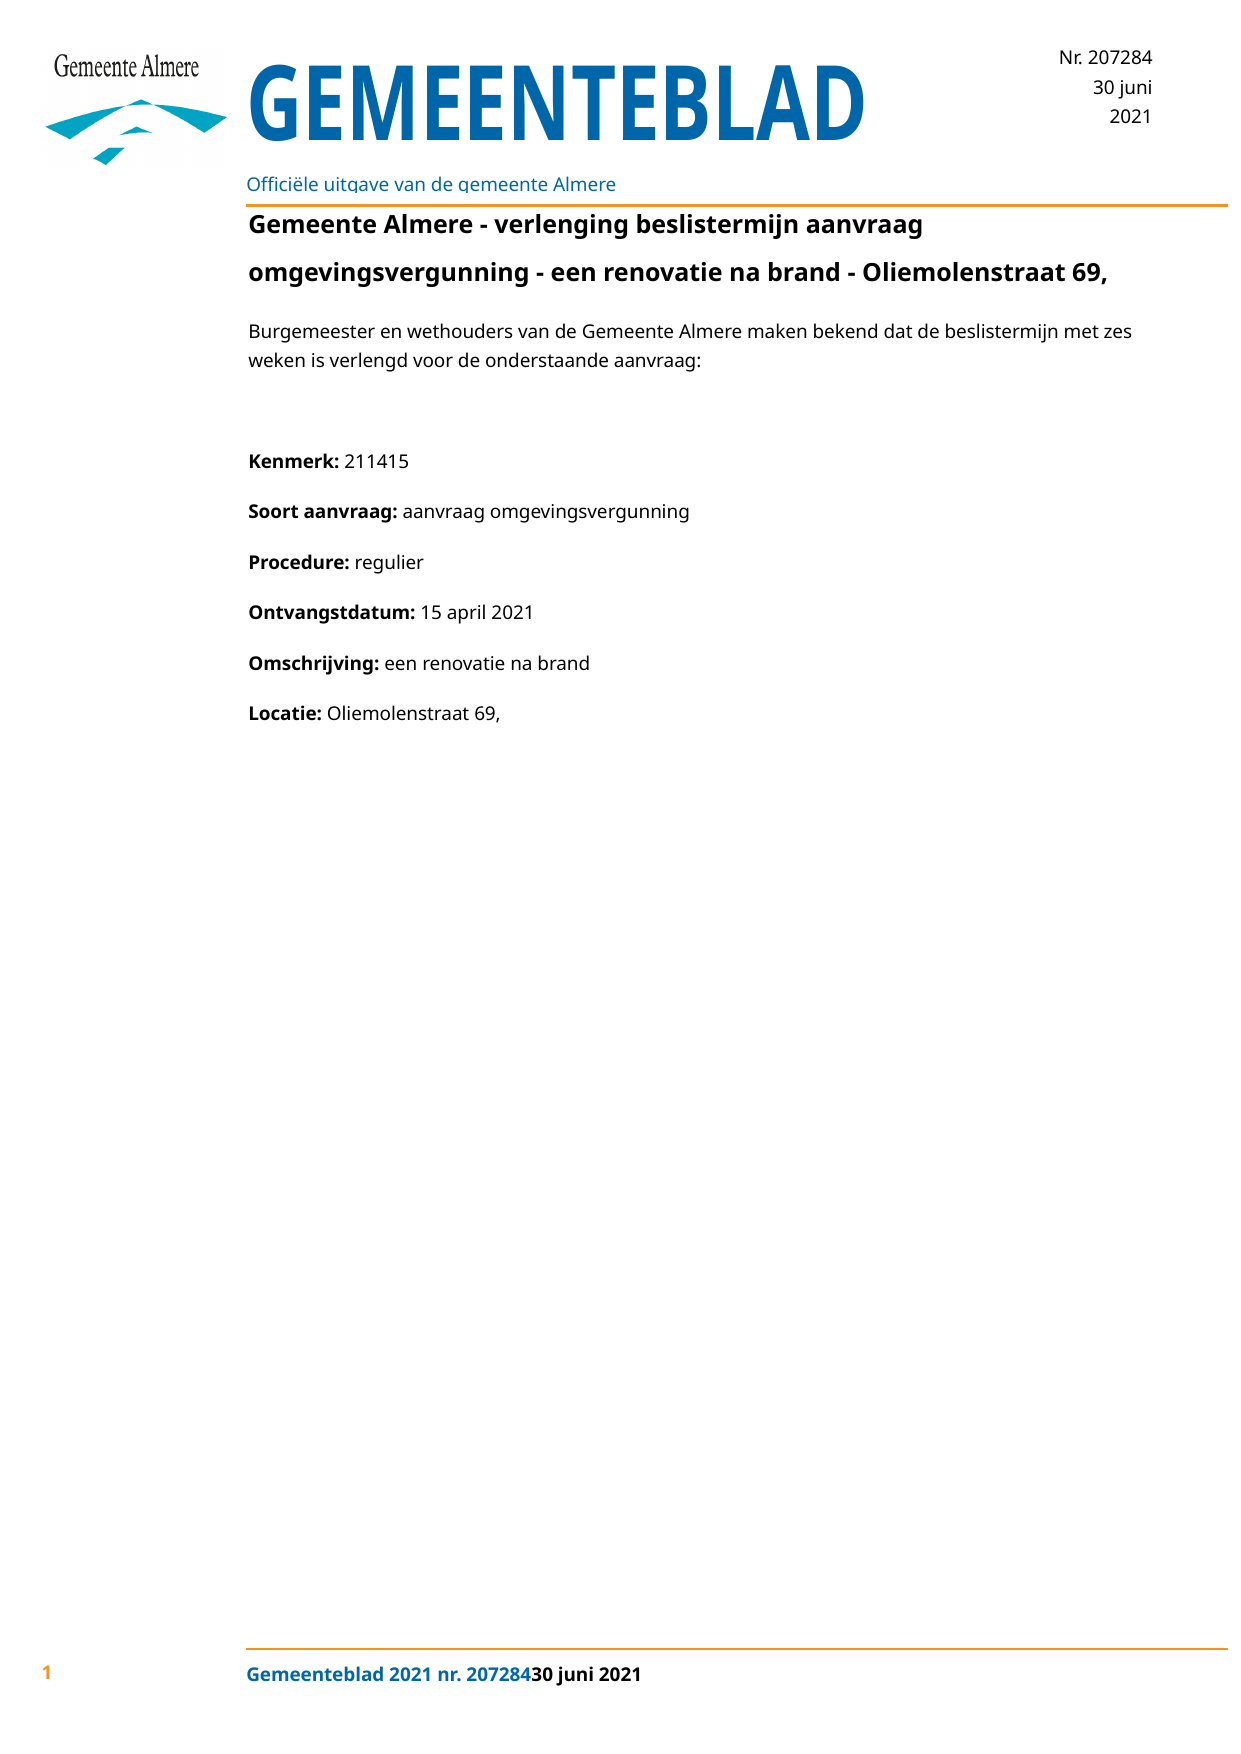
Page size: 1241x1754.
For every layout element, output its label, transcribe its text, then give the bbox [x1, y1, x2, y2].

text Procedure: regulier [248, 549, 1152, 575]
text Burgemeester en wethouders van de Gemeente Almere maken bekend dat de beslistermijn met zes weken is verlengd voor de onderstaande aanvraag: [248, 318, 1152, 373]
text Soort aanvraag: aanvraag omgevingsvergunning [248, 499, 1152, 524]
picture [41, 47, 231, 172]
text Ontvangstdatum: 15 april 2021 [248, 599, 1152, 625]
text Gemeente Almere - verlenging beslistermijn aanvraag omgevingsvergunning - een renovatie na brand - Oliemolenstraat 69, [248, 207, 1152, 288]
text Locatie: Oliemolenstraat 69, [248, 700, 1152, 726]
text Kenmerk: 211415 [248, 448, 1152, 474]
text Omschrijving: een renovatie na brand [248, 650, 1152, 676]
